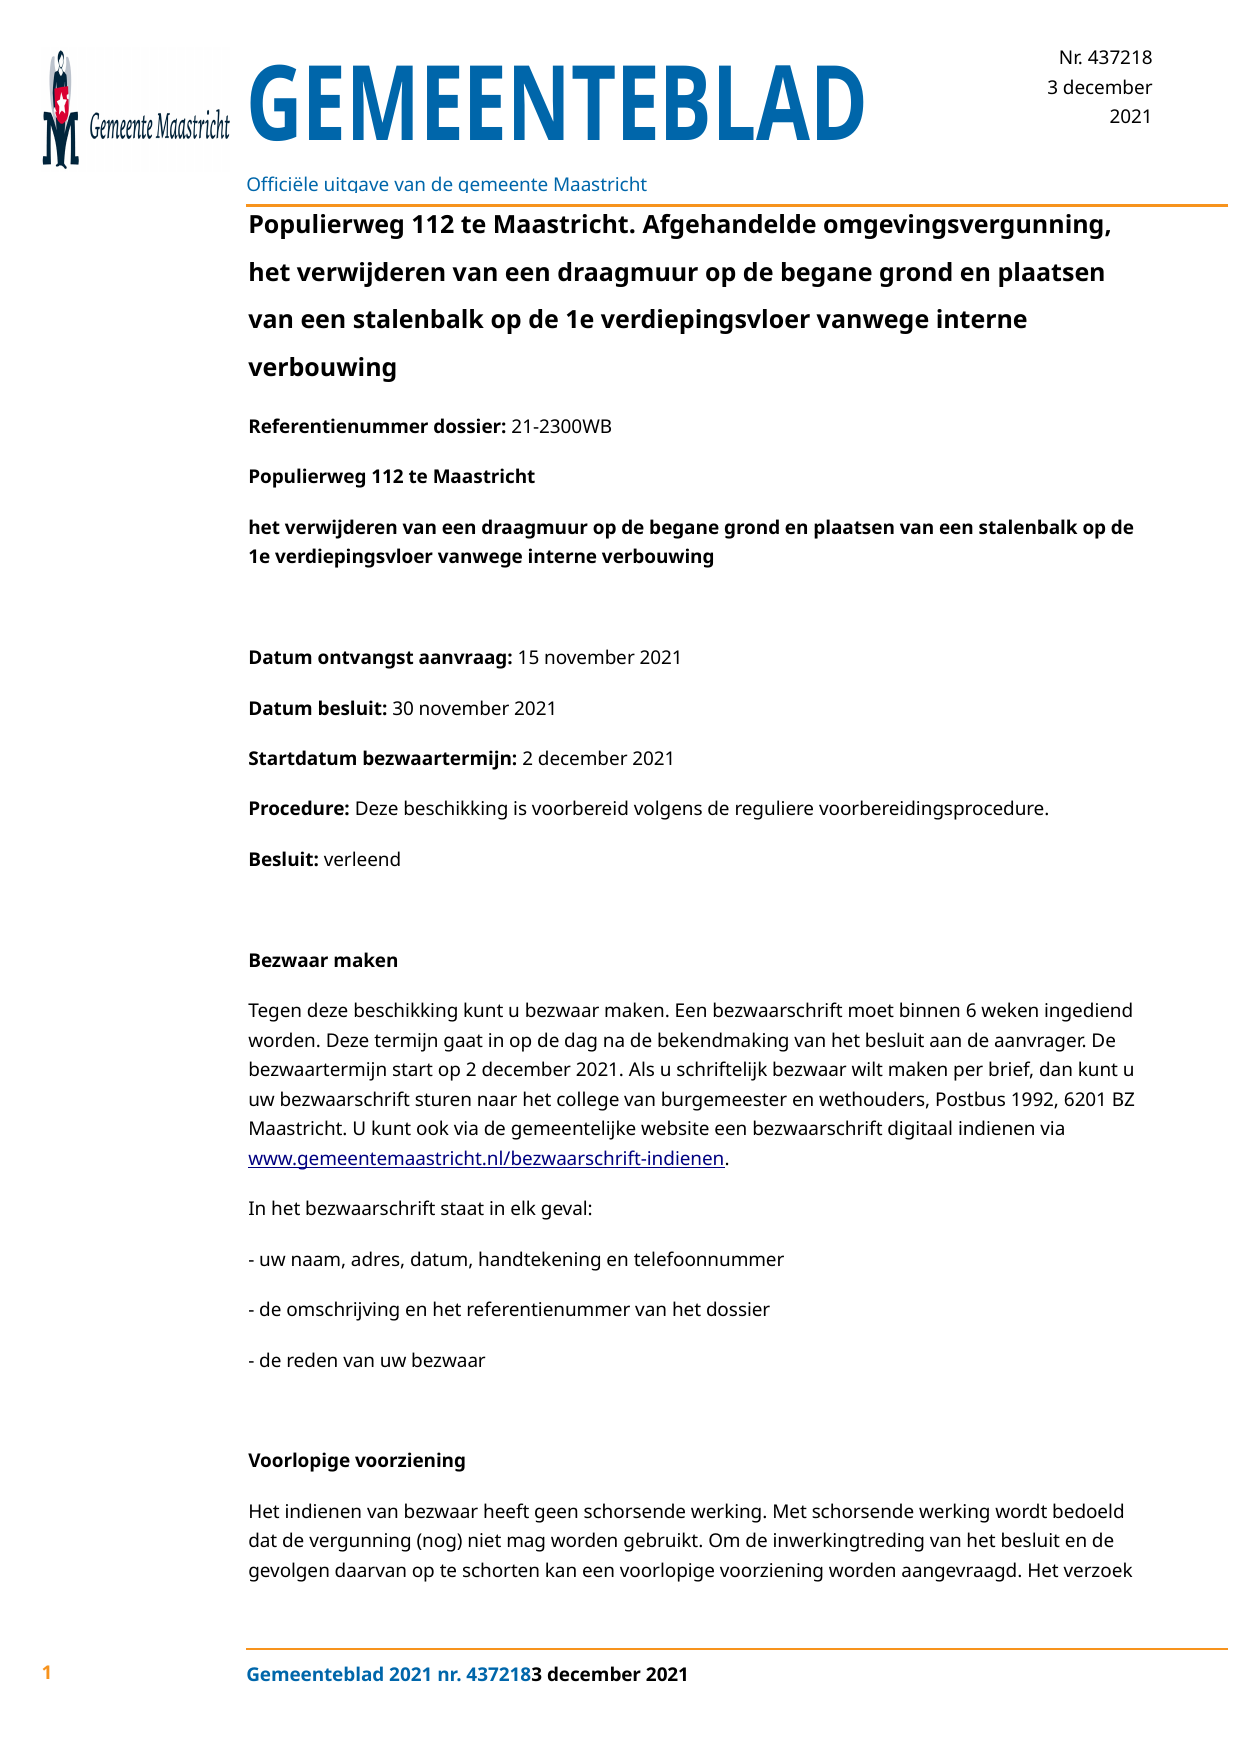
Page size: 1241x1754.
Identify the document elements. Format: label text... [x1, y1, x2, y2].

text Bezwaar maken [248, 947, 1152, 973]
text Populierweg 112 te Maastricht [248, 463, 1152, 489]
text - de reden van uw bezwaar [248, 1347, 1152, 1373]
text Datum besluit: 30 november 2021 [248, 695, 1152, 721]
picture [41, 47, 231, 172]
text Populierweg 112 te Maastricht. Afgehandelde omgevingsvergunning, het verwijderen van een draagmuur op de begane grond en plaatsen van een stalenbalk op de 1e verdiepingsvloer vanwege interne verbouwing [248, 207, 1152, 384]
text Referentienummer dossier: 21-2300WB [248, 413, 1152, 439]
text Startdatum bezwaartermijn: 2 december 2021 [248, 745, 1152, 771]
text Voorlopige voorziening [248, 1448, 1152, 1473]
text - de omschrijving en het referentienummer van het dossier [248, 1296, 1152, 1322]
text Datum ontvangst aanvraag: 15 november 2021 [248, 644, 1152, 670]
text het verwijderen van een draagmuur op de begane grond en plaatsen van een stalenbalk op de 1e verdiepingsvloer vanwege interne verbouwing [248, 514, 1152, 569]
text Tegen deze beschikking kunt u bezwaar maken. Een bezwaarschrift moet binnen 6 weken ingediend worden. Deze termijn gaat in op de dag na de bekendmaking van het besluit aan de aanvrager. De bezwaartermijn start op 2 december 2021. Als u schriftelijk bezwaar wilt maken per brief, dan kunt u uw bezwaarschrift sturen naar het college van burgemeester en wethouders, Postbus 1992, 6201 BZ Maastricht. U kunt ook via de gemeentelijke website een bezwaarschrift digitaal indienen via www.gemeentemaastricht.nl/bezwaarschrift-indienen. [248, 997, 1152, 1171]
text Procedure: Deze beschikking is voorbereid volgens de reguliere voorbereidingsprocedure. [248, 796, 1152, 821]
text Besluit: verleend [248, 846, 1152, 872]
text Het indienen van bezwaar heeft geen schorsende werking. Met schorsende werking wordt bedoeld dat de vergunning (nog) niet mag worden gebruikt. Om de inwerkingtreding van het besluit en de gevolgen daarvan op te schorten kan een voorlopige voorziening worden aangevraagd. Het verzoek [248, 1498, 1152, 1583]
text In het bezwaarschrift staat in elk geval: [248, 1196, 1152, 1221]
text - uw naam, adres, datum, handtekening en telefoonnummer [248, 1246, 1152, 1272]
